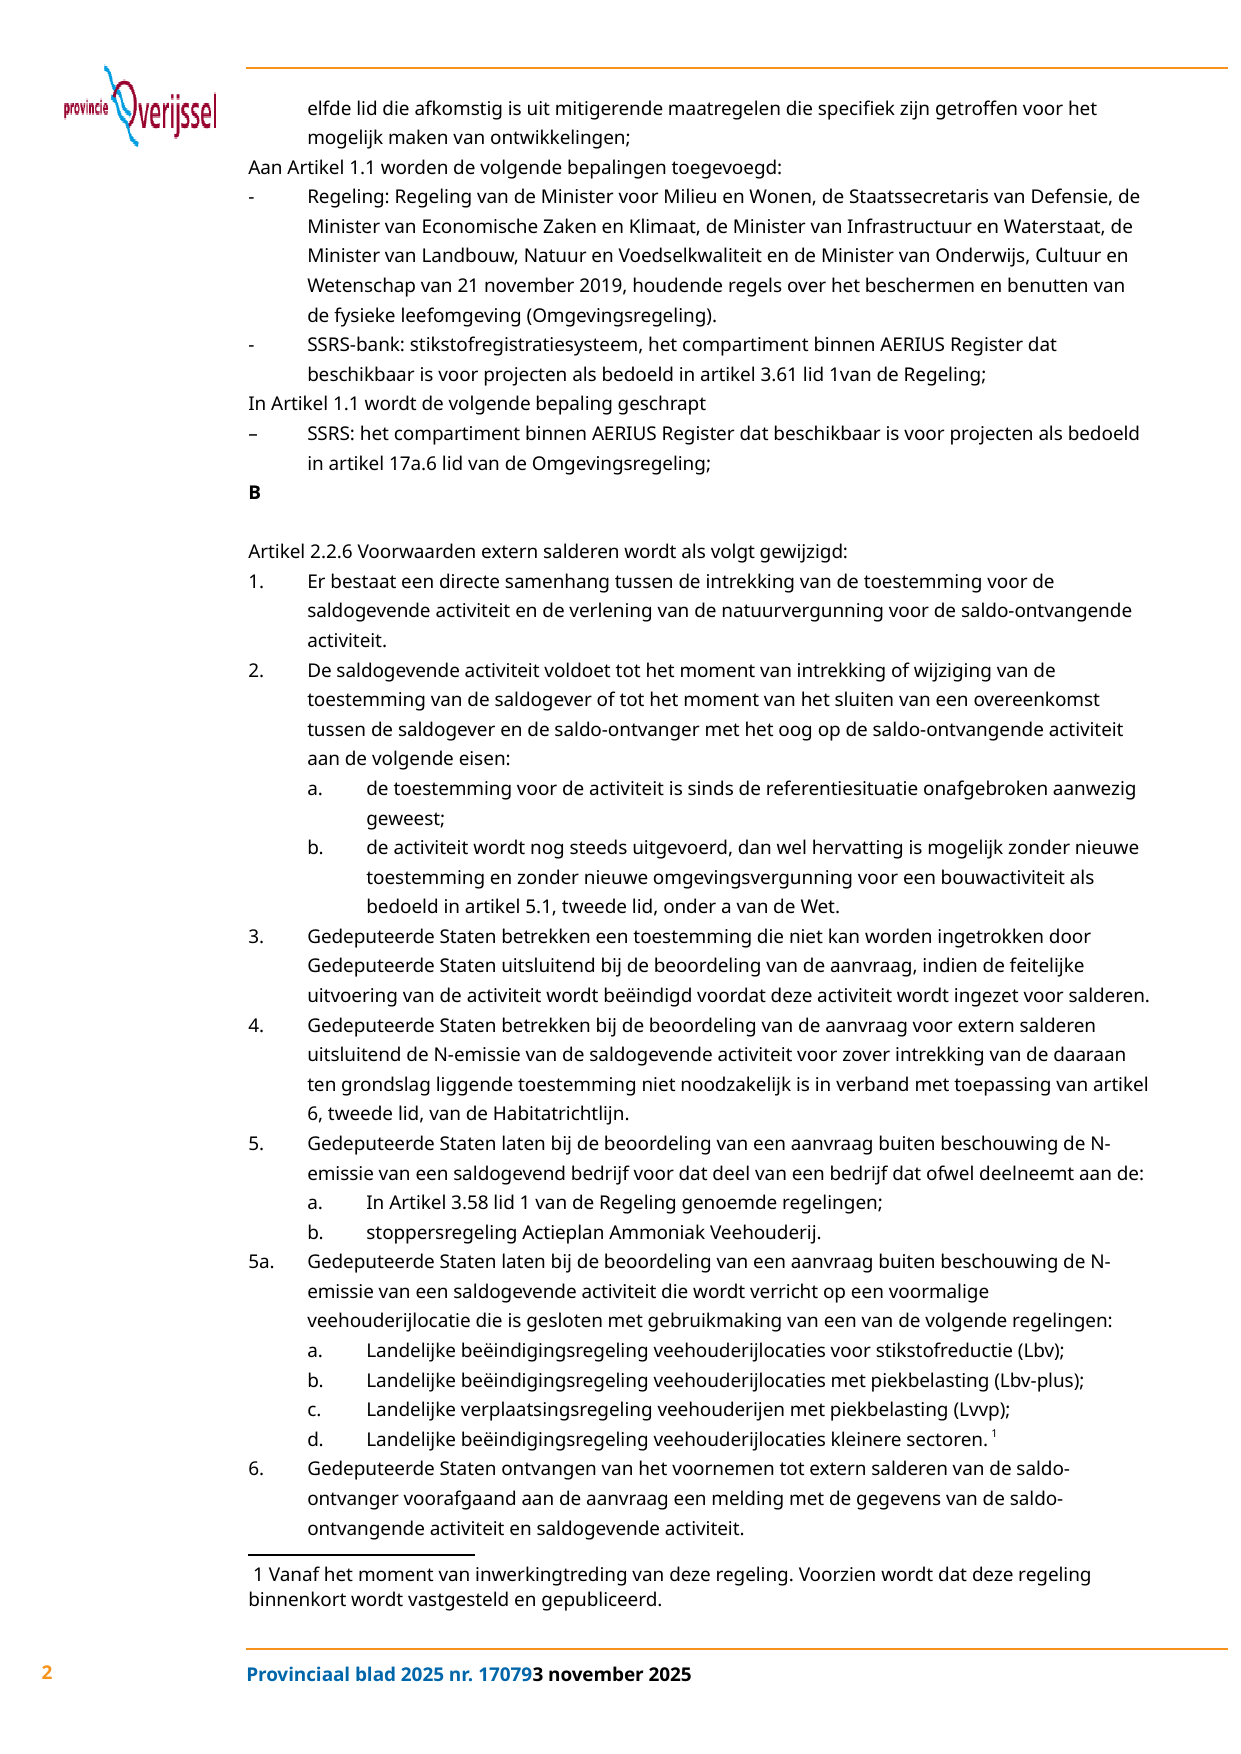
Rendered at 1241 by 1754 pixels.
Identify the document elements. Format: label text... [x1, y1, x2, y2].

list Gedeputeerde Staten betrekken een toestemming die niet kan worden ingetrokken door Gedeputeerde Staten uitsluitend bij de beoordeling van de aanvraag, indien de feitelijke uitvoering van de activiteit wordt beëindigd voordat deze activiteit wordt ingezet voor salderen. [248, 923, 1152, 1008]
list Regeling: Regeling van de Minister voor Milieu en Wonen, de Staatssecretaris van Defensie, de Minister van Economische Zaken en Klimaat, de Minister van Infrastructuur en Waterstaat, de Minister van Landbouw, Natuur en Voedselkwaliteit en de Minister van Onderwijs, Cultuur en Wetenschap van 21 november 2019, houdende regels over het beschermen en benutten van de fysieke leefomgeving (Omgevingsregeling). [248, 183, 1152, 328]
list Landelijke beëindigingsregeling veehouderijlocaties voor stikstofreductie (Lbv); [307, 1337, 1152, 1363]
list Gedeputeerde Staten laten bij de beoordeling van een aanvraag buiten beschouwing de N-emissie van een saldogevende activiteit die wordt verricht op een voormalige veehouderijlocatie die is gesloten met gebruikmaking van een van de volgende regelingen: [248, 1248, 1152, 1333]
list In Artikel 3.58 lid 1 van de Regeling genoemde regelingen; [307, 1189, 1152, 1215]
list SSRS: het compartiment binnen AERIUS Register dat beschikbaar is voor projecten als bedoeld in artikel 17a.6 lid van de Omgevingsregeling; [248, 420, 1152, 476]
list de activiteit wordt nog steeds uitgevoerd, dan wel hervatting is mogelijk zonder nieuwe toestemming en zonder nieuwe omgevingsvergunning voor een bouwactiviteit als bedoeld in artikel 5.1, tweede lid, onder a van de Wet. [307, 834, 1152, 919]
list stoppersregeling Actieplan Ammoniak Veehouderij. [307, 1219, 1152, 1245]
list Landelijke verplaatsingsregeling veehouderijen met piekbelasting (Lvvp); [307, 1396, 1152, 1422]
picture [41, 47, 231, 172]
list de toestemming voor de activiteit is sinds de referentiesituatie onafgebroken aanwezig geweest; [307, 775, 1152, 831]
text Artikel 2.2.6 Voorwaarden extern salderen wordt als volgt gewijzigd: [248, 538, 1152, 564]
list SSRS-bank: stikstofregistratiesysteem, het compartiment binnen AERIUS Register dat beschikbaar is voor projecten als bedoeld in artikel 3.61 lid 1van de Regeling; [248, 331, 1152, 387]
list Er bestaat een directe samenhang tussen de intrekking van de toestemming voor de saldogevende activiteit en de verlening van de natuurvergunning voor de saldo-ontvangende activiteit. [248, 568, 1152, 653]
text Aan Artikel 1.1 worden de volgende bepalingen toegevoegd: [248, 154, 1152, 180]
list elfde lid die afkomstig is uit mitigerende maatregelen die specifiek zijn getroffen voor het mogelijk maken van ontwikkelingen; [248, 95, 1152, 150]
list Gedeputeerde Staten ontvangen van het voornemen tot extern salderen van de saldo-ontvanger voorafgaand aan de aanvraag een melding met de gegevens van de saldo-ontvangende activiteit en saldogevende activiteit. [248, 1456, 1152, 1541]
list Gedeputeerde Staten laten bij de beoordeling van een aanvraag buiten beschouwing de N-emissie van een saldogevend bedrijf voor dat deel van een bedrijf dat ofwel deelneemt aan de: [248, 1130, 1152, 1186]
list Landelijke beëindigingsregeling veehouderijlocaties met piekbelasting (Lbv-plus); [307, 1367, 1152, 1393]
list Gedeputeerde Staten betrekken bij de beoordeling van de aanvraag voor extern salderen uitsluitend de N-emissie van de saldogevende activiteit voor zover intrekking van de daaraan ten grondslag liggende toestemming niet noodzakelijk is in verband met toepassing van artikel 6, tweede lid, van de Habitatrichtlijn. [248, 1012, 1152, 1126]
list Landelijke beëindigingsregeling veehouderijlocaties kleinere sectoren. [307, 1426, 1152, 1452]
text B [248, 479, 1152, 505]
list Vanaf het moment van inwerkingtreding van deze regeling. Voorzien wordt dat deze regeling binnenkort wordt vastgesteld en gepubliceerd. [248, 1561, 1152, 1612]
list De saldogevende activiteit voldoet tot het moment van intrekking of wijziging van de toestemming van de saldogever of tot het moment van het sluiten van een overeenkomst tussen de saldogever en de saldo-ontvanger met het oog op de saldo-ontvangende activiteit aan de volgende eisen: [248, 657, 1152, 771]
text In Artikel 1.1 wordt de volgende bepaling geschrapt [248, 391, 1152, 416]
